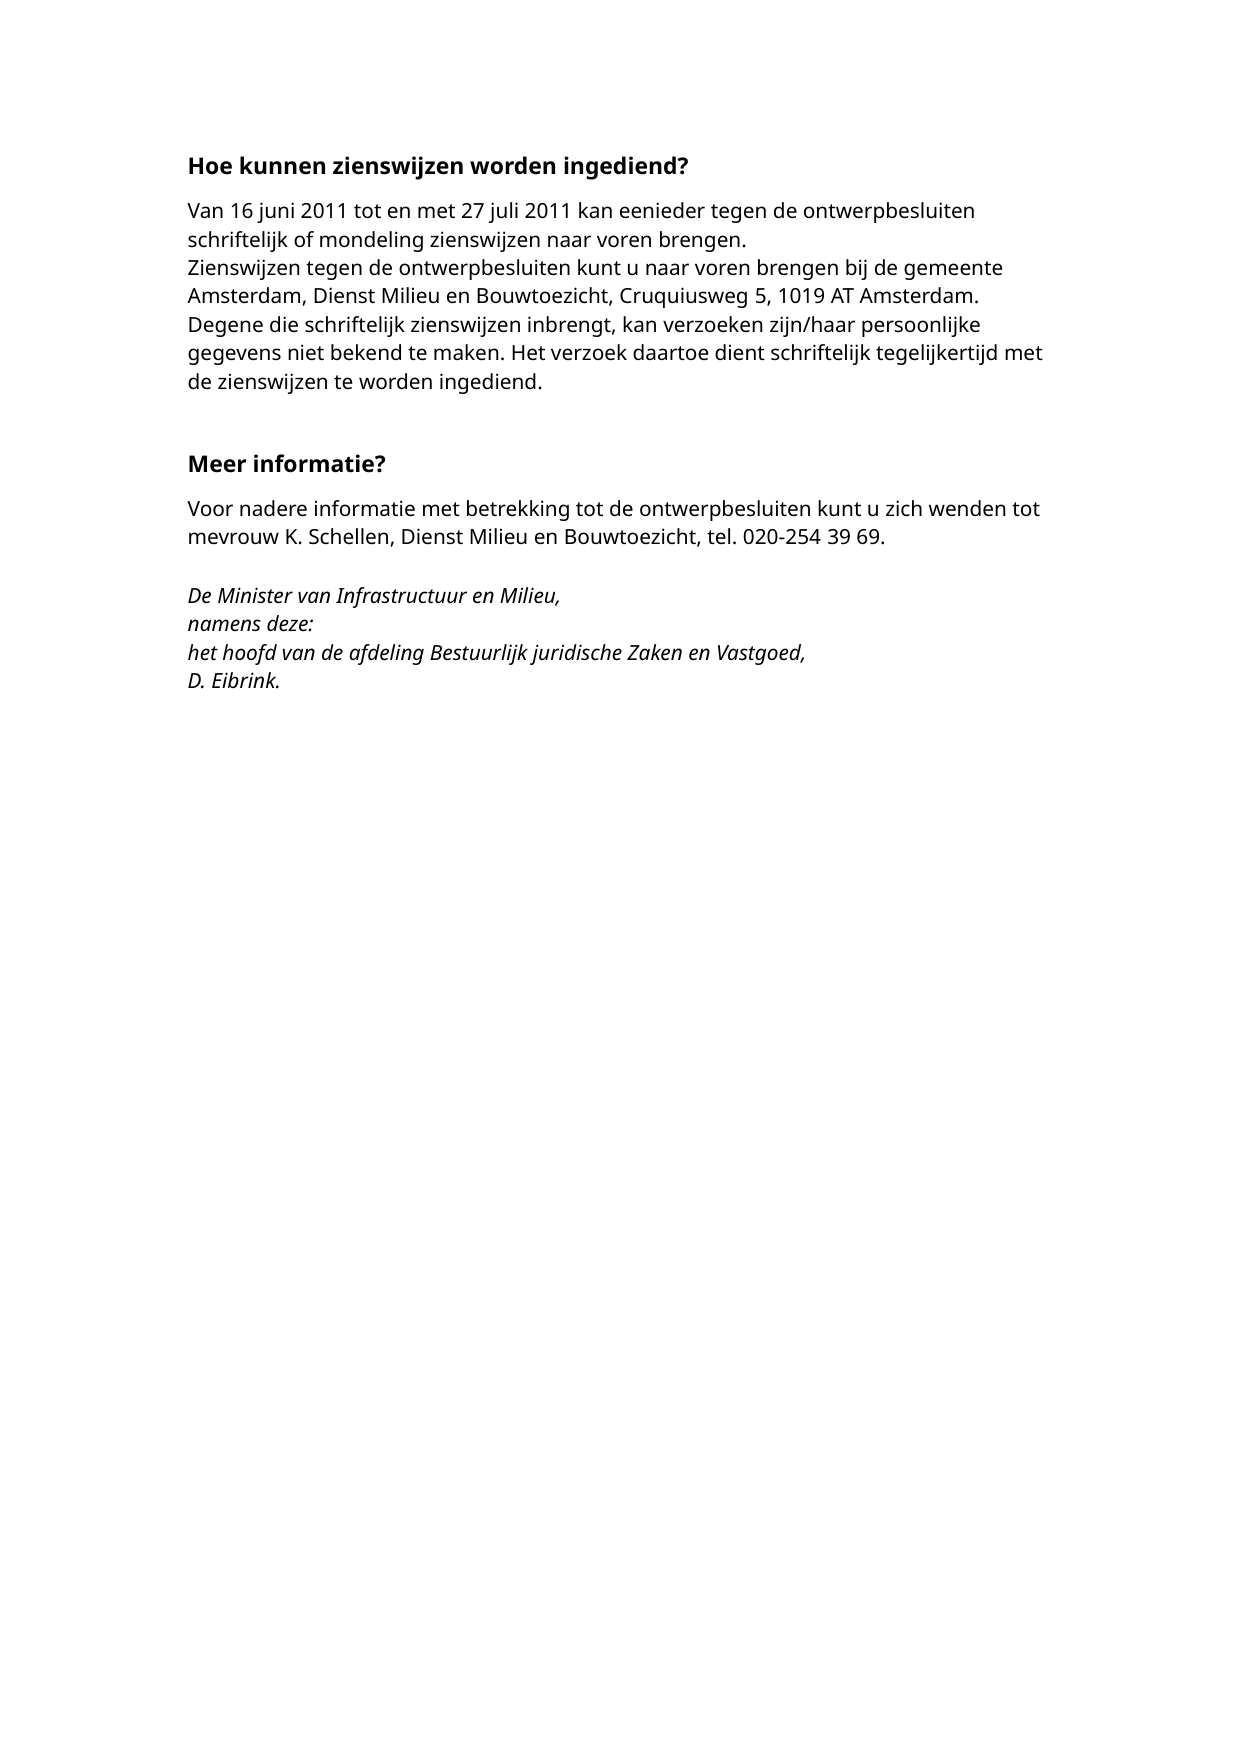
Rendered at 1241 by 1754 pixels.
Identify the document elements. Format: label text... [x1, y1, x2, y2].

text De Minister van Infrastructuur en Milieu, [187, 581, 1053, 609]
text Voor nadere informatie met betrekking tot de ontwerpbesluiten kunt u zich wenden tot mevrouw K. Schellen, Dienst Milieu en Bouwtoezicht, tel. 020-254 39 69. [187, 494, 1053, 551]
text het hoofd van de afdeling Bestuurlijk juridische Zaken en Vastgoed, [187, 638, 1053, 666]
text D. Eibrink. [187, 666, 1053, 695]
text namens deze: [187, 609, 1053, 638]
subtitle Hoe kunnen zienswijzen worden ingediend? [187, 150, 1053, 181]
subtitle Meer informatie? [187, 448, 1053, 479]
text Zienswijzen tegen de ontwerpbesluiten kunt u naar voren brengen bij de gemeente Amsterdam, Dienst Milieu en Bouwtoezicht, Cruquiusweg 5, 1019 AT Amsterdam. [187, 253, 1053, 310]
text Degene die schriftelijk zienswijzen inbrengt, kan verzoeken zijn/haar persoonlijke gegevens niet bekend te maken. Het verzoek daartoe dient schriftelijk tegelijkertijd met de zienswijzen te worden ingediend. [187, 310, 1053, 395]
text Van 16 juni 2011 tot en met 27 juli 2011 kan eenieder tegen de ontwerpbesluiten schriftelijk of mondeling zienswijzen naar voren brengen. [187, 196, 1053, 253]
